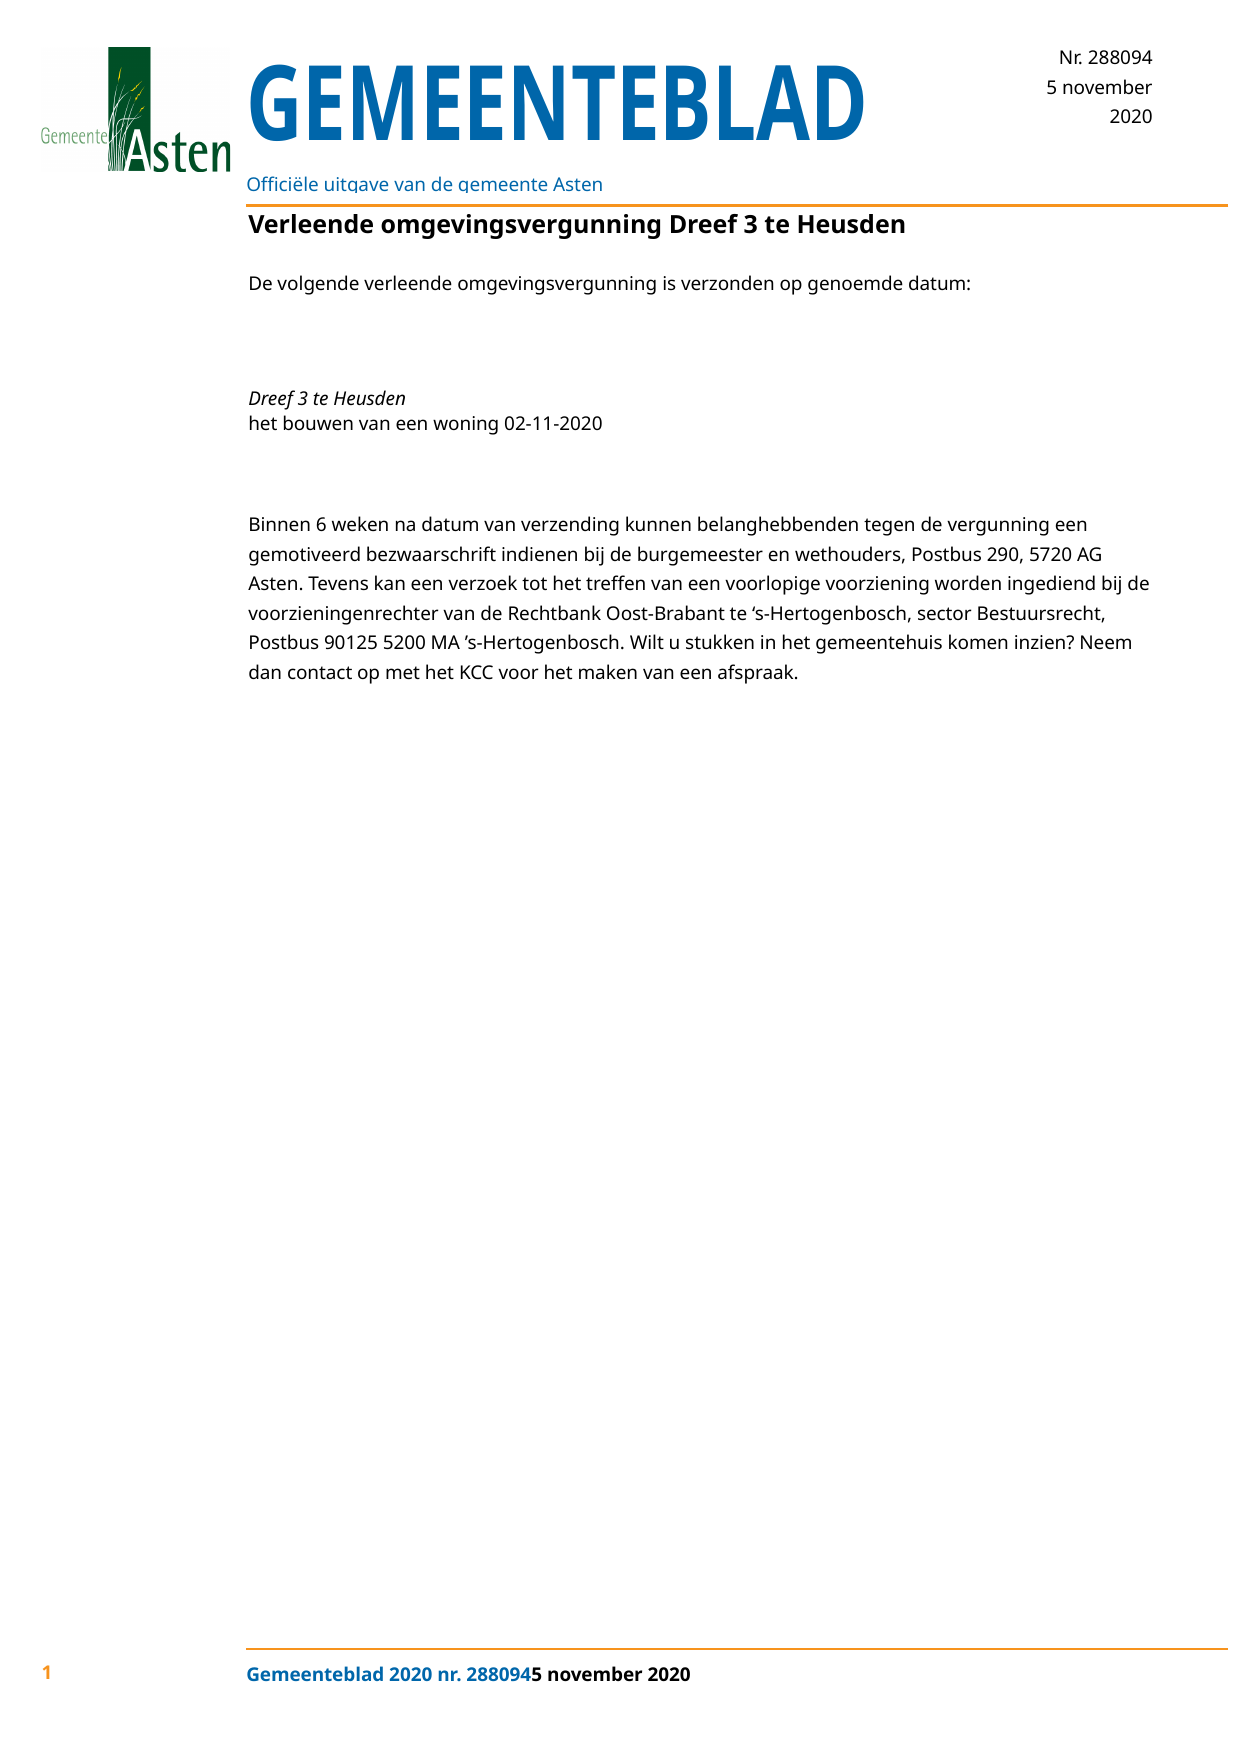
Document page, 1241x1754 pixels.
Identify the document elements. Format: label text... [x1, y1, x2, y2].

text Dreef 3 te Heusden [248, 385, 1152, 410]
text het bouwen van een woning 02-11-2020 [248, 410, 1152, 436]
text Verleende omgevingsvergunning Dreef 3 te Heusden [248, 207, 1152, 241]
picture [41, 47, 231, 172]
text De volgende verleende omgevingsvergunning is verzonden op genoemde datum: [248, 270, 1152, 296]
text Binnen 6 weken na datum van verzending kunnen belanghebbenden tegen de vergunning een gemotiveerd bezwaarschrift indienen bij de burgemeester en wethouders, Postbus 290, 5720 AG Asten. Tevens kan een verzoek tot het treffen van een voorlopige voorziening worden ingediend bij de voorzieningenrechter van de Rechtbank Oost-Brabant te ‘s-Hertogenbosch, sector Bestuursrecht, Postbus 90125 5200 MA ’s-Hertogenbosch. Wilt u stukken in het gemeentehuis komen inzien? Neem dan contact op met het KCC voor het maken van een afspraak. [248, 511, 1152, 685]
